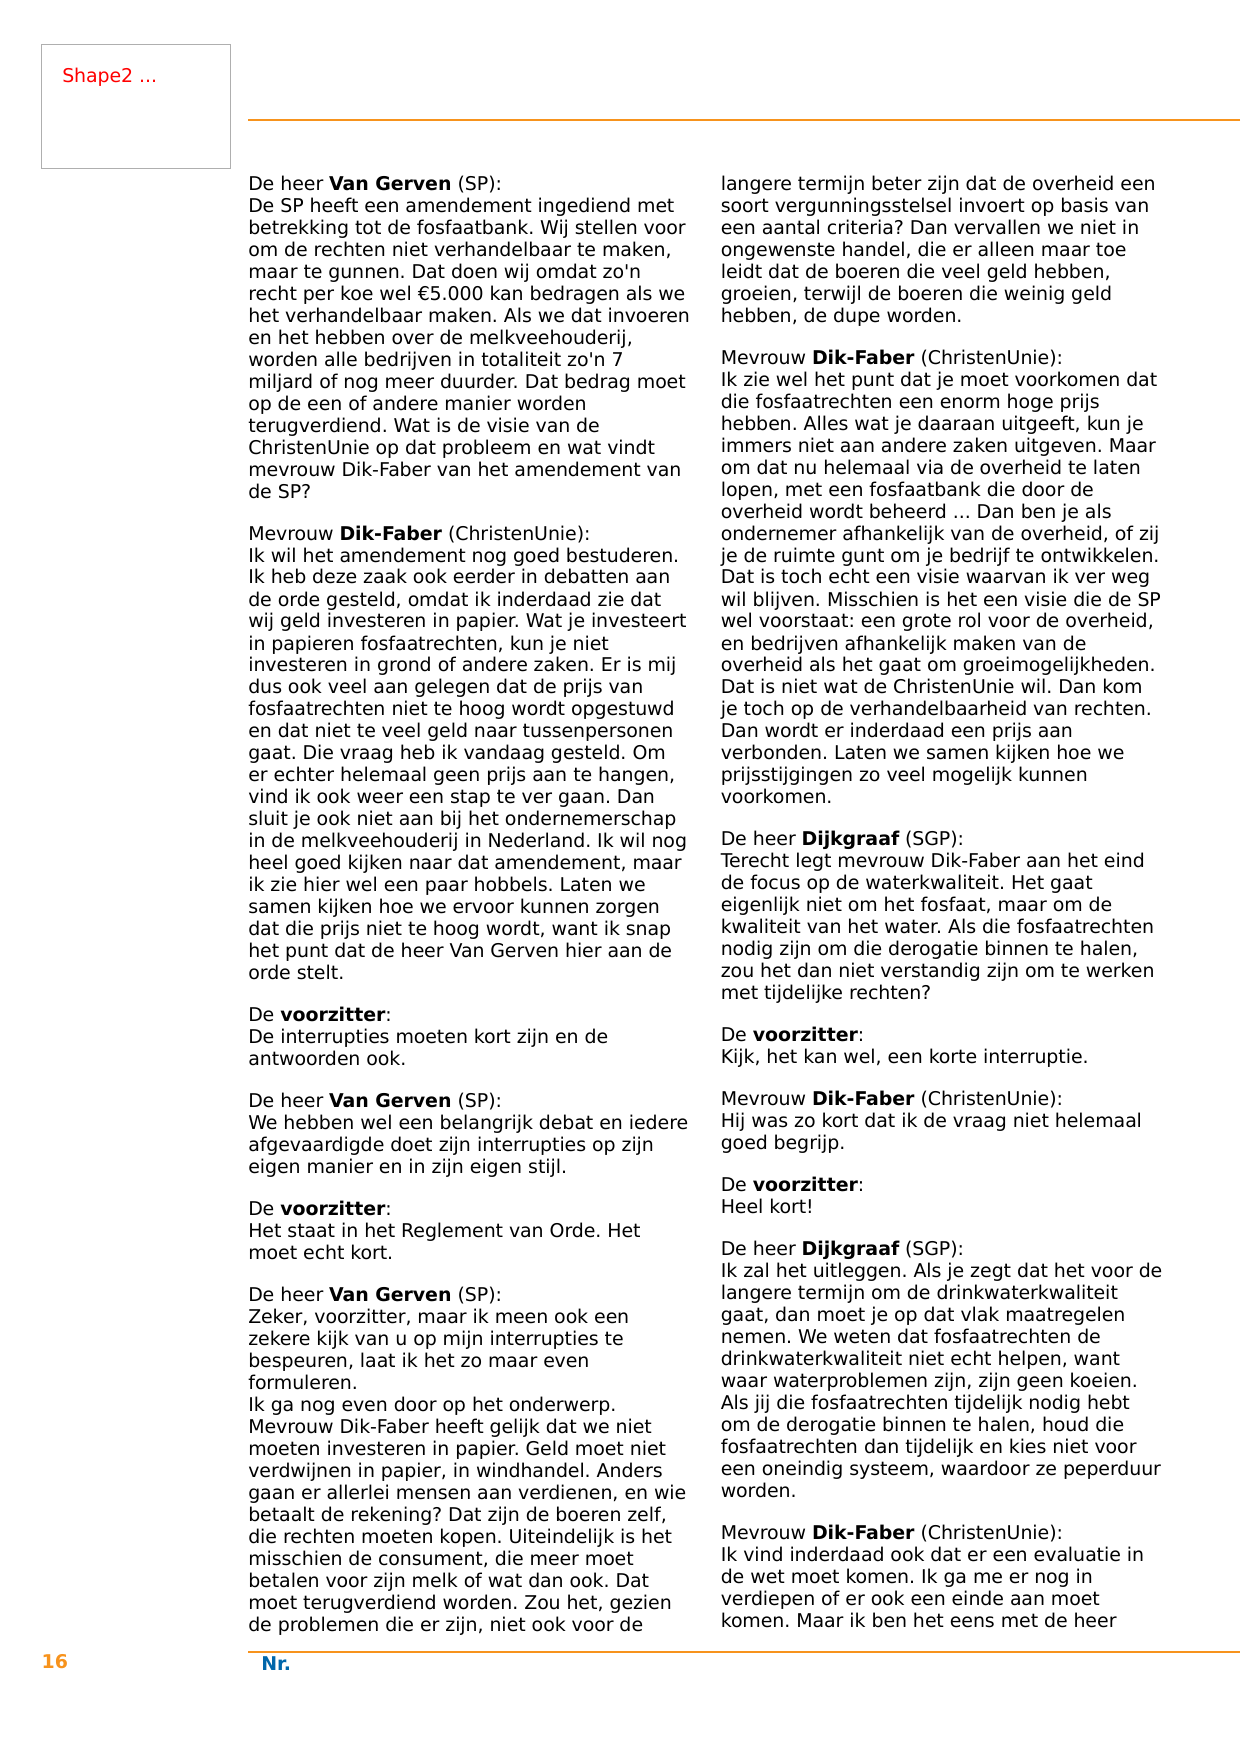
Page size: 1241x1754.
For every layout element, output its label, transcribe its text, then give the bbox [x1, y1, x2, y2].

text Mevrouw Dik-Faber (ChristenUnie): [721, 1522, 1163, 1544]
text Ik wil het amendement nog goed bestuderen. Ik heb deze zaak ook eerder in debatten aan de orde gesteld, omdat ik inderdaad zie dat wij geld investeren in papier. Wat je investeert in papieren fosfaatrechten, kun je niet investeren in grond of andere zaken. Er is mij dus ook veel aan gelegen dat de prijs van fosfaatrechten niet te hoog wordt opgestuwd en dat niet te veel geld naar tussenpersonen gaat. Die vraag heb ik vandaag gesteld. Om er echter helemaal geen prijs aan te hangen, vind ik ook weer een stap te ver gaan. Dan sluit je ook niet aan bij het ondernemerschap in de melkveehouderij in Nederland. Ik wil nog heel goed kijken naar dat amendement, maar ik zie hier wel een paar hobbels. Laten we samen kijken hoe we ervoor kunnen zorgen dat die prijs niet te hoog wordt, want ik snap het punt dat de heer Van Gerven hier aan de orde stelt. [248, 544, 691, 984]
text Mevrouw Dik-Faber (ChristenUnie): [721, 1088, 1163, 1110]
text Mevrouw Dik-Faber (ChristenUnie): [248, 522, 691, 544]
text Ik zie wel het punt dat je moet voorkomen dat die fosfaatrechten een enorm hoge prijs hebben. Alles wat je daaraan uitgeeft, kun je immers niet aan andere zaken uitgeven. Maar om dat nu helemaal via de overheid te laten lopen, met een fosfaatbank die door de overheid wordt beheerd ... Dan ben je als ondernemer afhankelijk van de overheid, of zij je de ruimte gunt om je bedrijf te ontwikkelen. Dat is toch echt een visie waarvan ik ver weg wil blijven. Misschien is het een visie die de SP wel voorstaat: een grote rol voor de overheid, en bedrijven afhankelijk maken van de overheid als het gaat om groeimogelijkheden. Dat is niet wat de ChristenUnie wil. Dan kom je toch op de verhandelbaarheid van rechten. Dan wordt er inderdaad een prijs aan verbonden. Laten we samen kijken hoe we prijsstijgingen zo veel mogelijk kunnen voorkomen. [721, 369, 1163, 808]
text De interrupties moeten kort zijn en de antwoorden ook. [248, 1026, 691, 1070]
text Hij was zo kort dat ik de vraag niet helemaal goed begrijp. [721, 1110, 1163, 1154]
text Kijk, het kan wel, een korte interruptie. [721, 1046, 1163, 1068]
text Mevrouw Dik-Faber (ChristenUnie): [721, 347, 1163, 369]
text Ik vind inderdaad ook dat er een evaluatie in de wet moet komen. Ik ga me er nog in verdiepen of er ook een einde aan moet komen. Maar ik ben het eens met de heer [721, 1544, 1163, 1632]
text De heer Van Gerven (SP): [248, 173, 691, 195]
text Terecht legt mevrouw Dik-Faber aan het eind de focus op de waterkwaliteit. Het gaat eigenlijk niet om het fosfaat, maar om de kwaliteit van het water. Als die fosfaatrechten nodig zijn om die derogatie binnen te halen, zou het dan niet verstandig zijn om te werken met tijdelijke rechten? [721, 850, 1163, 1004]
text Het staat in het Reglement van Orde. Het moet echt kort. [248, 1220, 691, 1264]
text De heer Van Gerven (SP): [248, 1090, 691, 1112]
text De heer Dijkgraaf (SGP): [721, 828, 1163, 850]
text De SP heeft een amendement ingediend met betrekking tot de fosfaatbank. Wij stellen voor om de rechten niet verhandelbaar te maken, maar te gunnen. Dat doen wij omdat zo'n recht per koe wel €5.000 kan bedragen als we het verhandelbaar maken. Als we dat invoeren en het hebben over de melkveehouderij, worden alle bedrijven in totaliteit zo'n 7 miljard of nog meer duurder. Dat bedrag moet op de een of andere manier worden terugverdiend. Wat is de visie van de ChristenUnie op dat probleem en wat vindt mevrouw Dik-Faber van het amendement van de SP? [248, 195, 691, 502]
text We hebben wel een belangrijk debat en iedere afgevaardigde doet zijn interrupties op zijn eigen manier en in zijn eigen stijl. [248, 1112, 691, 1178]
text Zeker, voorzitter, maar ik meen ook een zekere kijk van u op mijn interrupties te bespeuren, laat ik het zo maar even formuleren. [248, 1306, 691, 1394]
text De voorzitter: [721, 1024, 1163, 1046]
text De voorzitter: [248, 1198, 691, 1220]
text Ik ga nog even door op het onderwerp. Mevrouw Dik-Faber heeft gelijk dat we niet moeten investeren in papier. Geld moet niet verdwijnen in papier, in windhandel. Anders gaan er allerlei mensen aan verdienen, en wie betaalt de rekening? Dat zijn de boeren zelf, die rechten moeten kopen. Uiteindelijk is het misschien de consument, die meer moet betalen voor zijn melk of wat dan ook. Dat moet terugverdiend worden. Zou het, gezien de problemen die er zijn, niet ook voor de [248, 1394, 691, 1636]
text De heer Dijkgraaf (SGP): [721, 1238, 1163, 1260]
text De heer Van Gerven (SP): [248, 1284, 691, 1306]
text langere termijn beter zijn dat de overheid een soort vergunningsstelsel invoert op basis van een aantal criteria? Dan vervallen we niet in ongewenste handel, die er alleen maar toe leidt dat de boeren die veel geld hebben, groeien, terwijl de boeren die weinig geld hebben, de dupe worden. [721, 173, 1163, 327]
text Heel kort! [721, 1196, 1163, 1218]
text Ik zal het uitleggen. Als je zegt dat het voor de langere termijn om de drinkwaterkwaliteit gaat, dan moet je op dat vlak maatregelen nemen. We weten dat fosfaatrechten de drinkwaterkwaliteit niet echt helpen, want waar waterproblemen zijn, zijn geen koeien. Als jij die fosfaatrechten tijdelijk nodig hebt om de derogatie binnen te halen, houd die fosfaatrechten dan tijdelijk en kies niet voor een oneindig systeem, waardoor ze peperduur worden. [721, 1260, 1163, 1502]
text De voorzitter: [248, 1004, 691, 1026]
text De voorzitter: [721, 1174, 1163, 1196]
